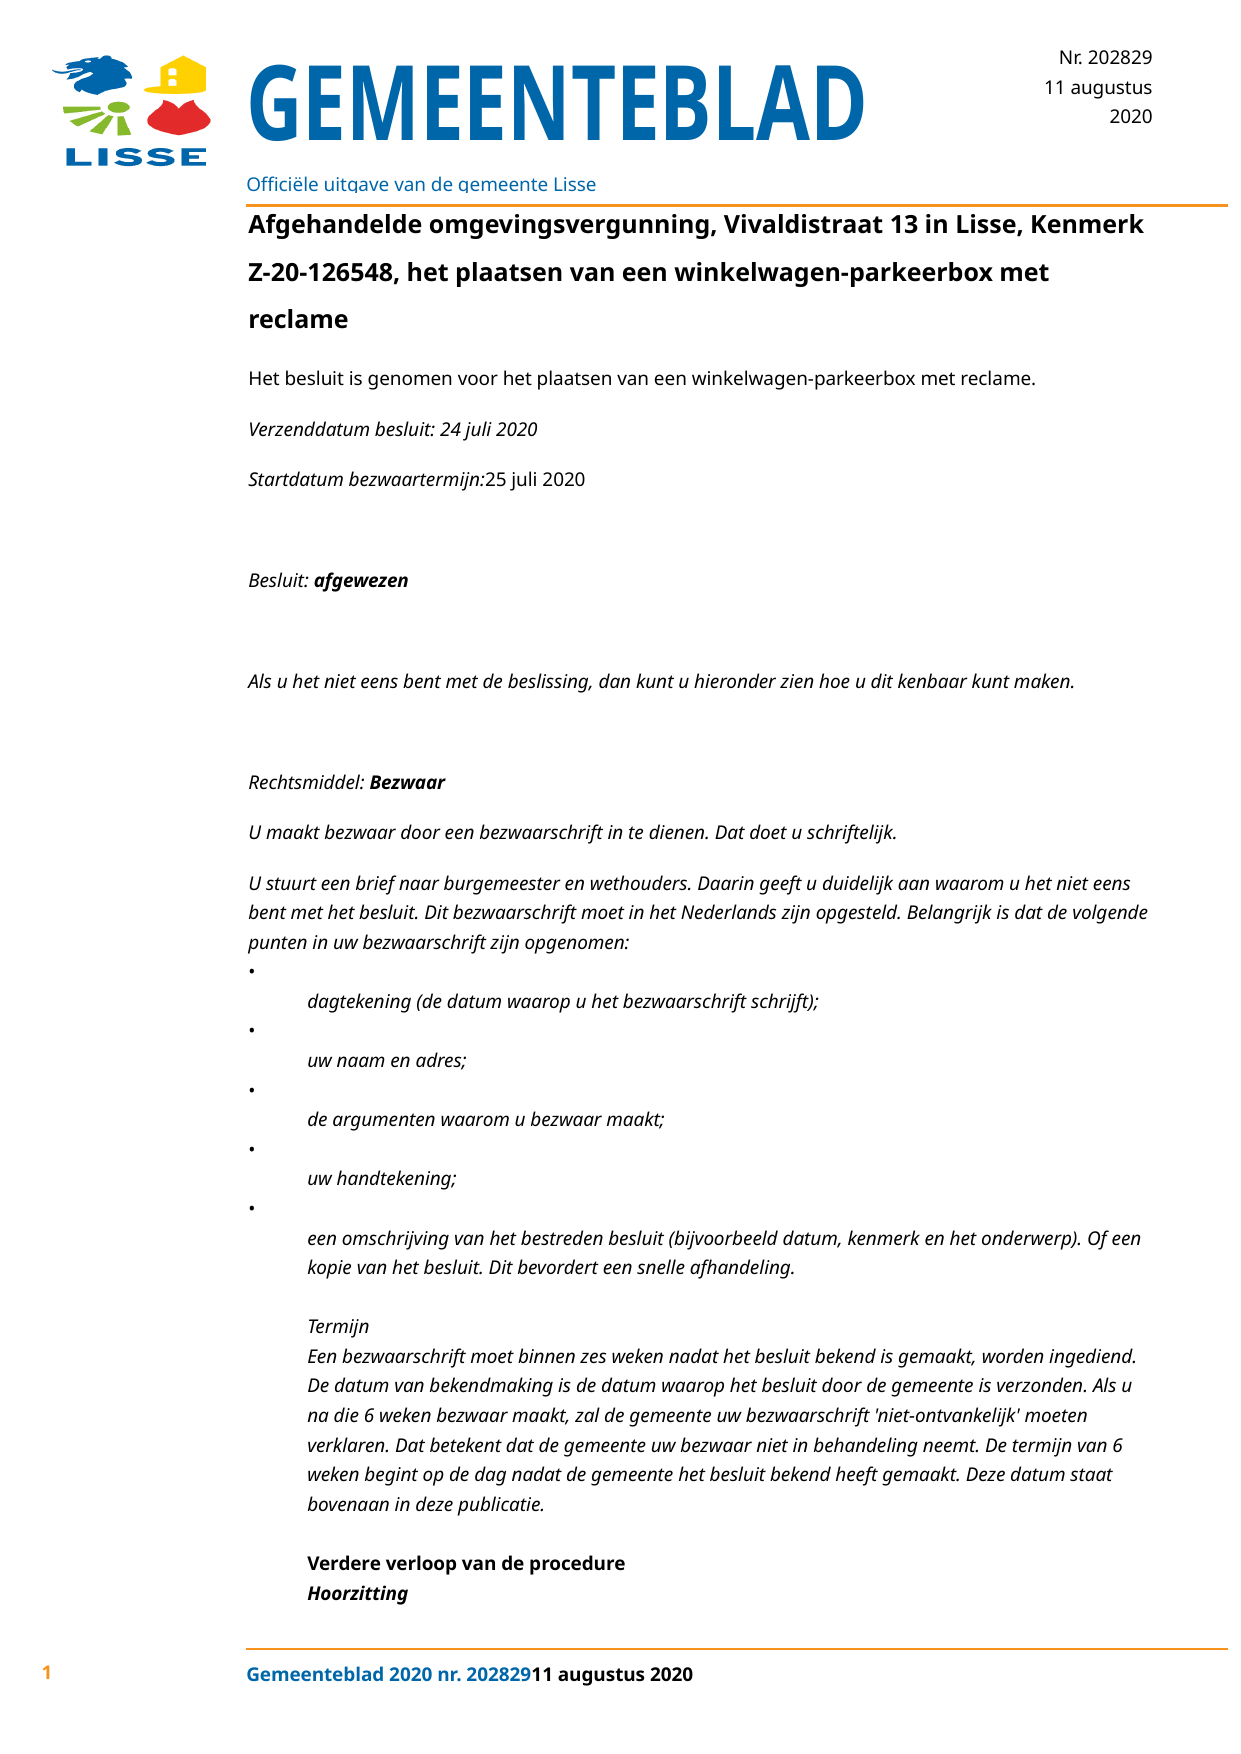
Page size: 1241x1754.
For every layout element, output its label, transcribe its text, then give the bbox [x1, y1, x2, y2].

list Een bezwaarschrift moet binnen zes weken nadat het besluit bekend is gemaakt, worden ingediend. De datum van bekendmaking is de datum waarop het besluit door de gemeente is verzonden. Als u na die 6 weken bezwaar maakt, zal de gemeente uw bezwaarschrift 'niet-ontvankelijk' moeten verklaren. Dat betekent dat de gemeente uw bezwaar niet in behandeling neemt. De termijn van 6 weken begint op de dag nadat de gemeente het besluit bekend heeft gemaakt. Deze datum staat bovenaan in deze publicatie. [248, 1343, 1152, 1517]
text U maakt bezwaar door een bezwaarschrift in te dienen. Dat doet u schriftelijk. [248, 819, 1152, 845]
list uw naam en adres; [248, 1047, 1152, 1073]
text Startdatum bezwaartermijn:25 juli 2020 [248, 466, 1152, 492]
list een omschrijving van het bestreden besluit (bijvoorbeeld datum, kenmerk en het onderwerp). Of een kopie van het besluit. Dit bevordert een snelle afhandeling. [248, 1225, 1152, 1280]
list dagtekening (de datum waarop u het bezwaarschrift schrijft); [248, 988, 1152, 1014]
list de argumenten waarom u bezwaar maakt; [248, 1106, 1152, 1132]
list uw handtekening; [248, 1166, 1152, 1191]
text Besluit: afgewezen [248, 567, 1152, 593]
text Verzenddatum besluit: 24 juli 2020 [248, 416, 1152, 442]
text Het besluit is genomen voor het plaatsen van een winkelwagen-parkeerbox met reclame. [248, 366, 1152, 391]
list Hoorzitting [248, 1580, 1152, 1605]
text Als u het niet eens bent met de beslissing, dan kunt u hieronder zien hoe u dit kenbaar kunt maken. [248, 668, 1152, 694]
text Afgehandelde omgevingsvergunning, Vivaldistraat 13 in Lisse, Kenmerk Z-20-126548, het plaatsen van een winkelwagen-parkeerbox met reclame [248, 207, 1152, 336]
text Rechtsmiddel: Bezwaar [248, 769, 1152, 794]
picture [41, 47, 231, 172]
list Verdere verloop van de procedure [248, 1550, 1152, 1576]
text U stuurt een brief naar burgemeester en wethouders. Daarin geeft u duidelijk aan waarom u het niet eens bent met het besluit. Dit bezwaarschrift moet in het Nederlands zijn opgesteld. Belangrijk is dat de volgende punten in uw bezwaarschrift zijn opgenomen: [248, 870, 1152, 954]
list Termijn [248, 1313, 1152, 1339]
